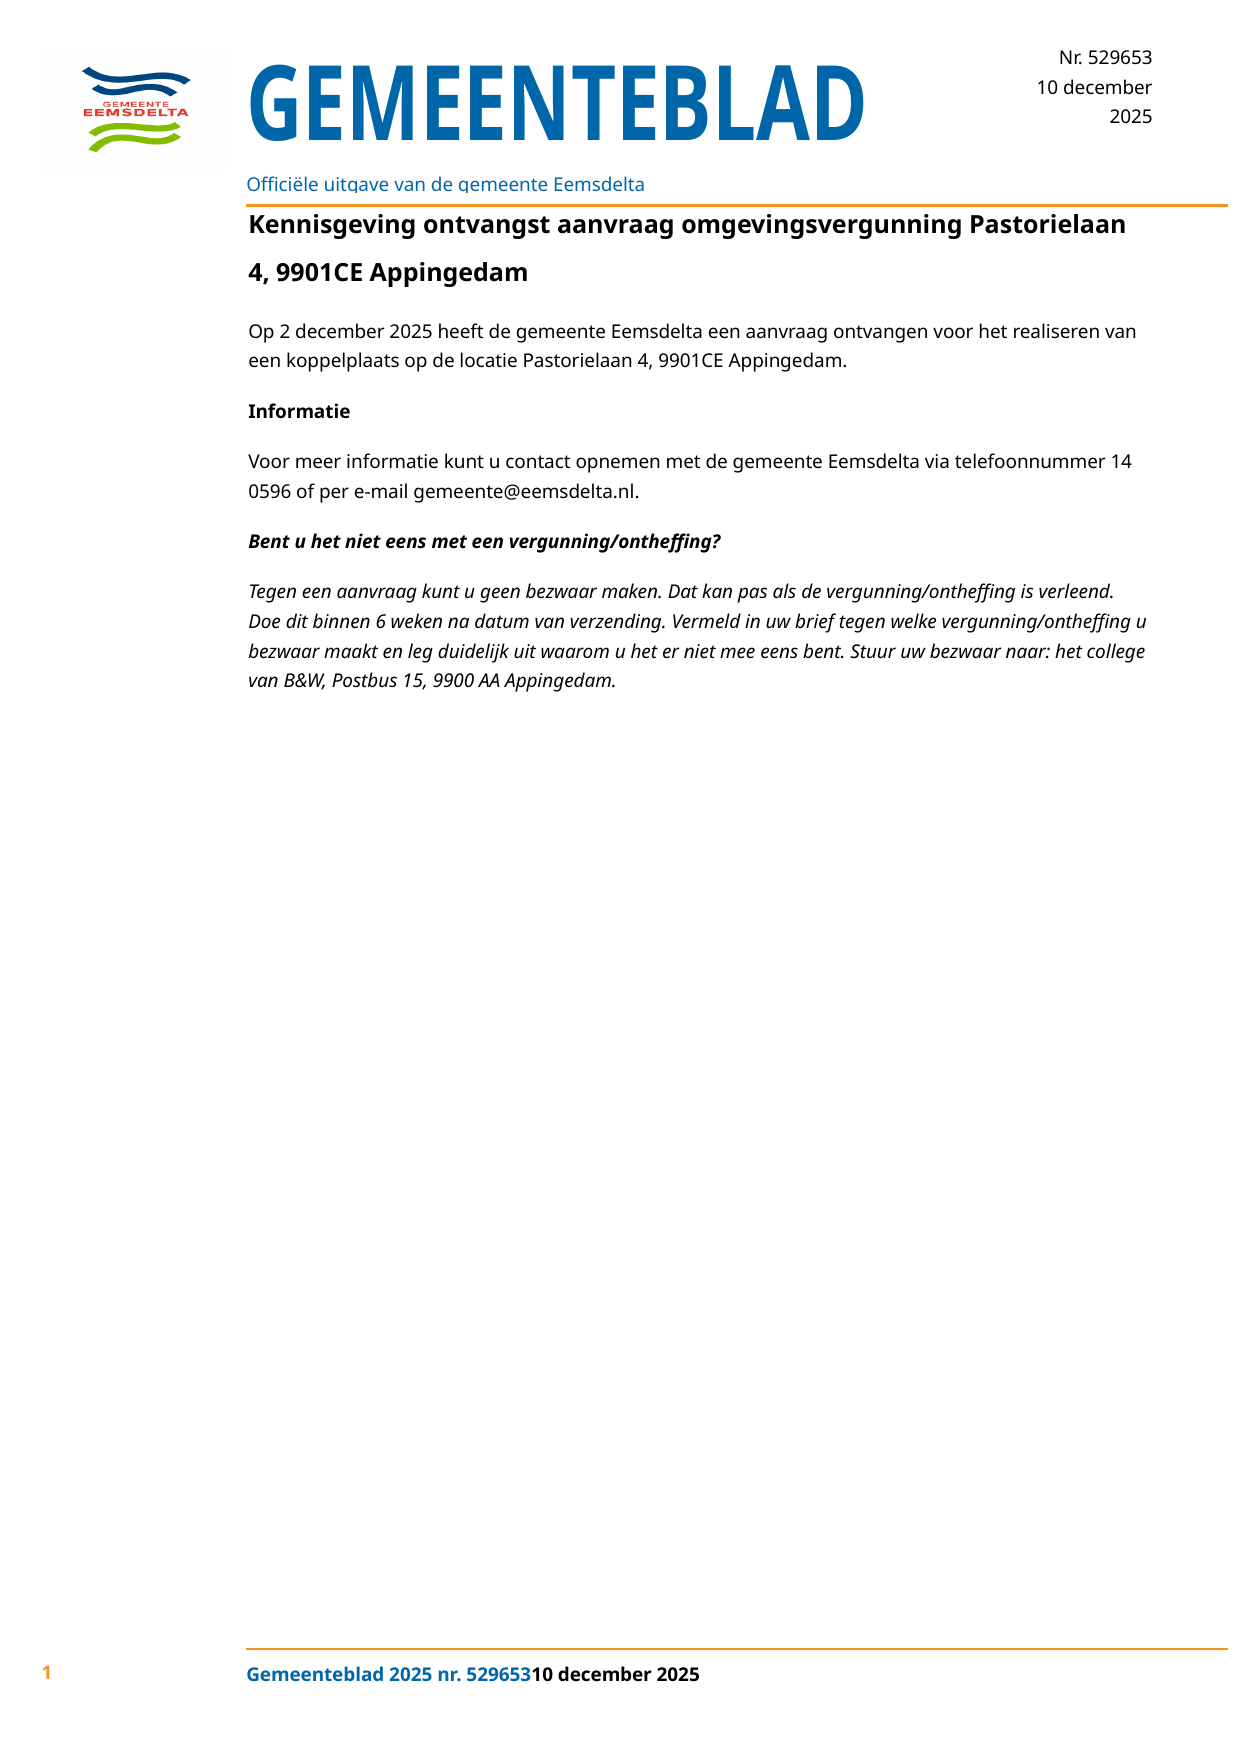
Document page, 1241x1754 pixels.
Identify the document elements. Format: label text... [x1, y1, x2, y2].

text Kennisgeving ontvangst aanvraag omgevingsvergunning Pastorielaan 4, 9901CE Appingedam [248, 207, 1152, 288]
text Op 2 december 2025 heeft de gemeente Eemsdelta een aanvraag ontvangen voor het realiseren van een koppelplaats op de locatie Pastorielaan 4, 9901CE Appingedam. [248, 318, 1152, 373]
text Tegen een aanvraag kunt u geen bezwaar maken. Dat kan pas als de vergunning/ontheffing is verleend. Doe dit binnen 6 weken na datum van verzending. Vermeld in uw brief tegen welke vergunning/ontheffing u bezwaar maakt en leg duidelijk uit waarom u het er niet mee eens bent. Stuur uw bezwaar naar: het college van B&W, Postbus 15, 9900 AA Appingedam. [248, 579, 1152, 693]
text Voor meer informatie kunt u contact opnemen met de gemeente Eemsdelta via telefoonnummer 14 0596 of per e-mail gemeente@eemsdelta.nl. [248, 448, 1152, 504]
picture [41, 47, 231, 172]
text Informatie [248, 398, 1152, 424]
text Bent u het niet eens met een vergunning/ontheffing? [248, 528, 1152, 554]
